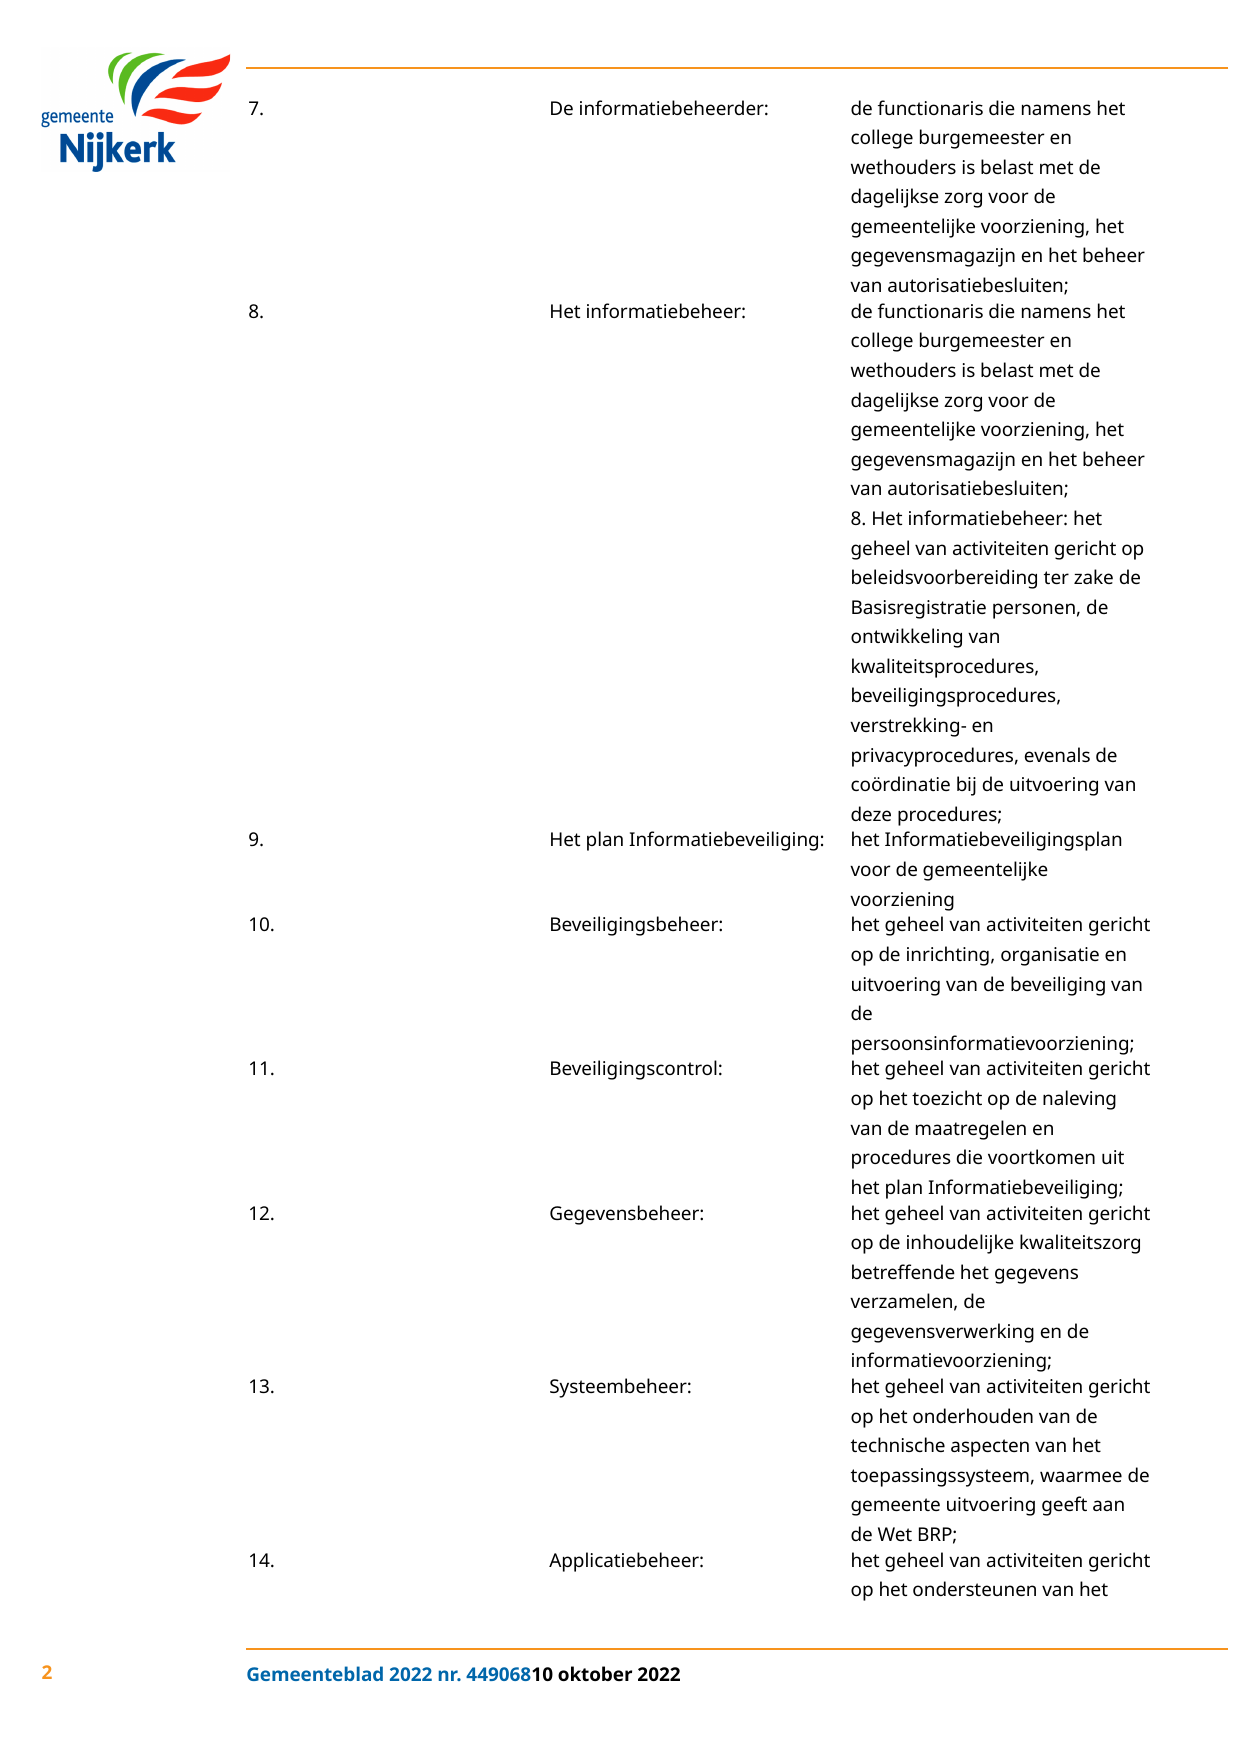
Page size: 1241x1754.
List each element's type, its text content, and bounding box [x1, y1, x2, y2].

table_cell Gegevensbeheer: [549, 1200, 850, 1373]
table_cell Systeembeheer: [549, 1373, 850, 1547]
table_cell de functionaris die namens het college burgemeester en wethouders is belast met de dagelijkse zorg voor de gemeentelijke voorziening, het gegevensmagazijn en het beheer van autorisatiebesluiten; 8. Het informatiebeheer: het geheel van activiteiten gericht op beleidsvoorbereiding ter zake de Basisregistratie personen, de ontwikkeling van kwaliteitsprocedures, beveiligingsprocedures, verstrekking- en privacyprocedures, evenals de coördinatie bij de uitvoering van deze procedures; [850, 298, 1152, 827]
table_cell het geheel van activiteiten gericht op het onderhouden van de technische aspecten van het toepassingssysteem, waarmee de gemeente uitvoering geeft aan de Wet BRP; [850, 1373, 1152, 1547]
table_cell het geheel van activiteiten gericht op het toezicht op de naleving van de maatregelen en procedures die voortkomen uit het plan Informatiebeveiliging; [850, 1056, 1152, 1200]
table_cell 12. [248, 1200, 549, 1373]
table_cell Applicatiebeheer: [549, 1547, 850, 1602]
table_cell de functionaris die namens het college burgemeester en wethouders is belast met de dagelijkse zorg voor de gemeentelijke voorziening, het gegevensmagazijn en het beheer van autorisatiebesluiten; [850, 95, 1152, 298]
table_cell 9. [248, 827, 549, 912]
table_cell 8. [248, 298, 549, 827]
table_cell het Informatiebeveiligingsplan voor de gemeentelijke voorziening [850, 827, 1152, 912]
table_cell Het informatiebeheer: [549, 298, 850, 827]
table_cell 7. [248, 95, 549, 298]
table_cell 14. [248, 1547, 549, 1602]
table_cell Het plan Informatiebeveiliging: [549, 827, 850, 912]
table_cell 13. [248, 1373, 549, 1547]
picture [41, 47, 231, 172]
table_cell 11. [248, 1056, 549, 1200]
table_cell het geheel van activiteiten gericht op de inrichting, organisatie en uitvoering van de beveiliging van de persoonsinformatievoorziening; [850, 912, 1152, 1056]
table_cell Beveiligingscontrol: [549, 1056, 850, 1200]
table_cell het geheel van activiteiten gericht op het ondersteunen van het [850, 1547, 1152, 1602]
table_cell De informatiebeheerder: [549, 95, 850, 298]
table_cell 10. [248, 912, 549, 1056]
table_cell Beveiligingsbeheer: [549, 912, 850, 1056]
table_cell het geheel van activiteiten gericht op de inhoudelijke kwaliteitszorg betreffende het gegevens verzamelen, de gegevensverwerking en de informatievoorziening; [850, 1200, 1152, 1373]
